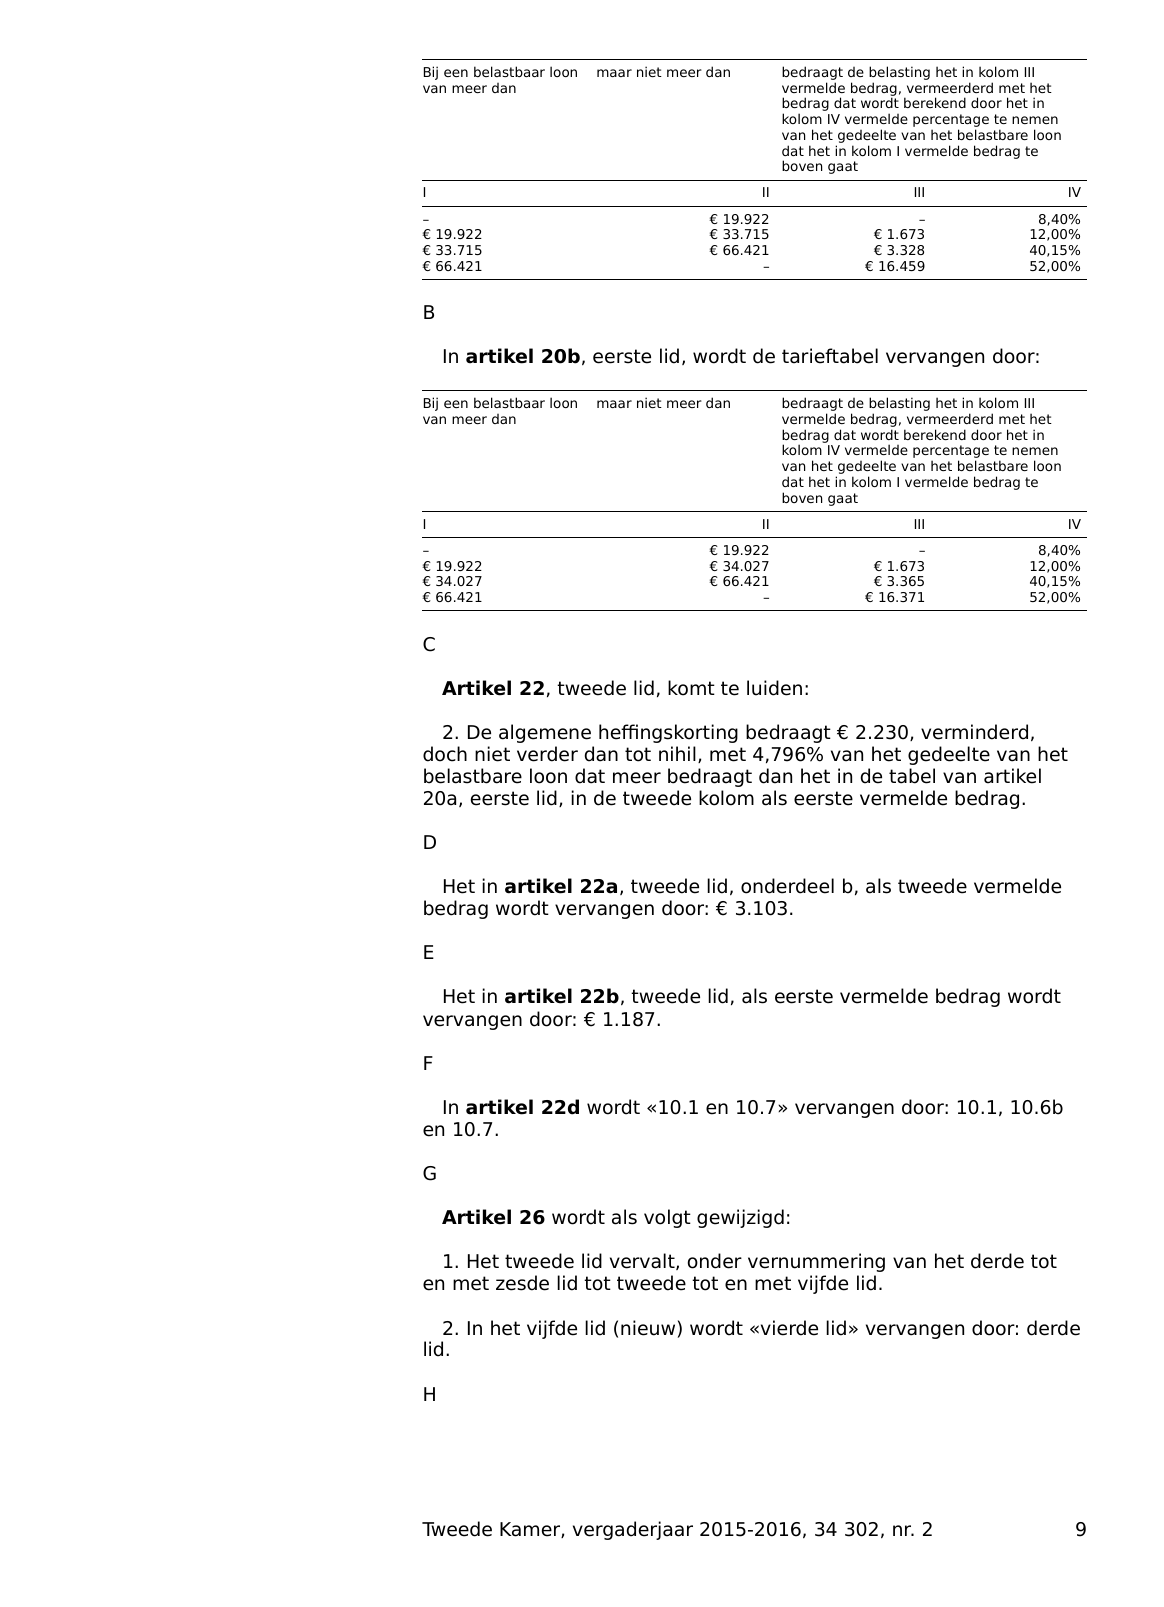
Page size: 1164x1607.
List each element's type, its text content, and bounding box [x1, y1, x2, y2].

table_cell II [590, 512, 775, 537]
text In artikel 22d wordt «10.1 en 10.7» vervangen door: 10.1, 10.6b en 10.7. [422, 1097, 1087, 1141]
text E [422, 942, 1087, 964]
text 2. In het vijfde lid (nieuw) wordt «vierde lid» vervangen door: derde lid. [422, 1317, 1087, 1361]
table_cell € 19.922 [590, 207, 775, 227]
table_cell € 66.421 [422, 590, 590, 610]
text 2. De algemene heffingskorting bedraagt € 2.230, verminderd, doch niet verder dan tot nihil, met 4,796% van het gedeelte van het belastbare loon dat meer bedraagt dan het in de tabel van artikel 20a, eerste lid, in de tweede kolom als eerste vermelde bedrag. [422, 722, 1087, 810]
table_cell € 3.328 [775, 243, 931, 259]
table_cell € 19.922 [422, 559, 590, 574]
text 1. Het tweede lid vervalt, onder vernummering van het derde tot en met zesde lid tot tweede tot en met vijfde lid. [422, 1251, 1087, 1295]
table_cell € 66.421 [422, 259, 590, 279]
table_header maar niet meer dan [590, 60, 775, 179]
table_cell € 33.715 [590, 227, 775, 243]
table_cell IV [931, 512, 1087, 537]
table_cell € 3.365 [775, 574, 931, 590]
table_cell II [590, 181, 775, 206]
table_header maar niet meer dan [590, 391, 775, 511]
text B [422, 302, 1087, 324]
table_cell € 16.371 [775, 590, 931, 610]
table_cell – [422, 538, 590, 558]
text Artikel 22, tweede lid, komt te luiden: [422, 678, 1087, 700]
table_cell IV [931, 181, 1087, 206]
table_header Bij een belastbaar loon van meer dan [422, 60, 590, 179]
text D [422, 832, 1087, 854]
table_header bedraagt de belasting het in kolom III vermelde bedrag, vermeerderd met het bedrag dat wordt berekend door het in kolom IV vermelde percentage te nemen van het gedeelte van het belastbare loon dat het in kolom I vermelde bedrag te boven gaat [775, 60, 1087, 179]
table_cell € 34.027 [590, 559, 775, 574]
text Artikel 26 wordt als volgt gewijzigd: [422, 1207, 1087, 1229]
table_cell – [775, 538, 931, 558]
table_cell 12,00% [931, 559, 1087, 574]
table_cell – [590, 590, 775, 610]
table_cell 52,00% [931, 259, 1087, 279]
text Het in artikel 22a, tweede lid, onderdeel b, als tweede vermelde bedrag wordt vervangen door: € 3.103. [422, 876, 1087, 920]
text H [422, 1383, 1087, 1406]
table_cell 40,15% [931, 243, 1087, 259]
table_cell € 66.421 [590, 243, 775, 259]
text Het in artikel 22b, tweede lid, als eerste vermelde bedrag wordt vervangen door: € 1.187. [422, 986, 1087, 1030]
table_cell III [775, 512, 931, 537]
table_cell € 1.673 [775, 559, 931, 574]
table_cell 12,00% [931, 227, 1087, 243]
table_cell 40,15% [931, 574, 1087, 590]
table_cell € 34.027 [422, 574, 590, 590]
table_cell I [422, 181, 590, 206]
table_header Bij een belastbaar loon van meer dan [422, 391, 590, 511]
table_cell € 1.673 [775, 227, 931, 243]
table_cell – [775, 207, 931, 227]
table_cell I [422, 512, 590, 537]
table_cell € 66.421 [590, 574, 775, 590]
text G [422, 1163, 1087, 1185]
text F [422, 1053, 1087, 1074]
table_cell – [422, 207, 590, 227]
table_cell € 16.459 [775, 259, 931, 279]
text C [422, 633, 1087, 656]
table_cell – [590, 259, 775, 279]
table_cell 8,40% [931, 538, 1087, 558]
table_cell € 19.922 [590, 538, 775, 558]
table_cell 8,40% [931, 207, 1087, 227]
table_header bedraagt de belasting het in kolom III vermelde bedrag, vermeerderd met het bedrag dat wordt berekend door het in kolom IV vermelde percentage te nemen van het gedeelte van het belastbare loon dat het in kolom I vermelde bedrag te boven gaat [775, 391, 1087, 511]
table_cell € 33.715 [422, 243, 590, 259]
table_cell € 19.922 [422, 227, 590, 243]
text In artikel 20b, eerste lid, wordt de tarieftabel vervangen door: [422, 346, 1087, 368]
table_cell 52,00% [931, 590, 1087, 610]
table_cell III [775, 181, 931, 206]
